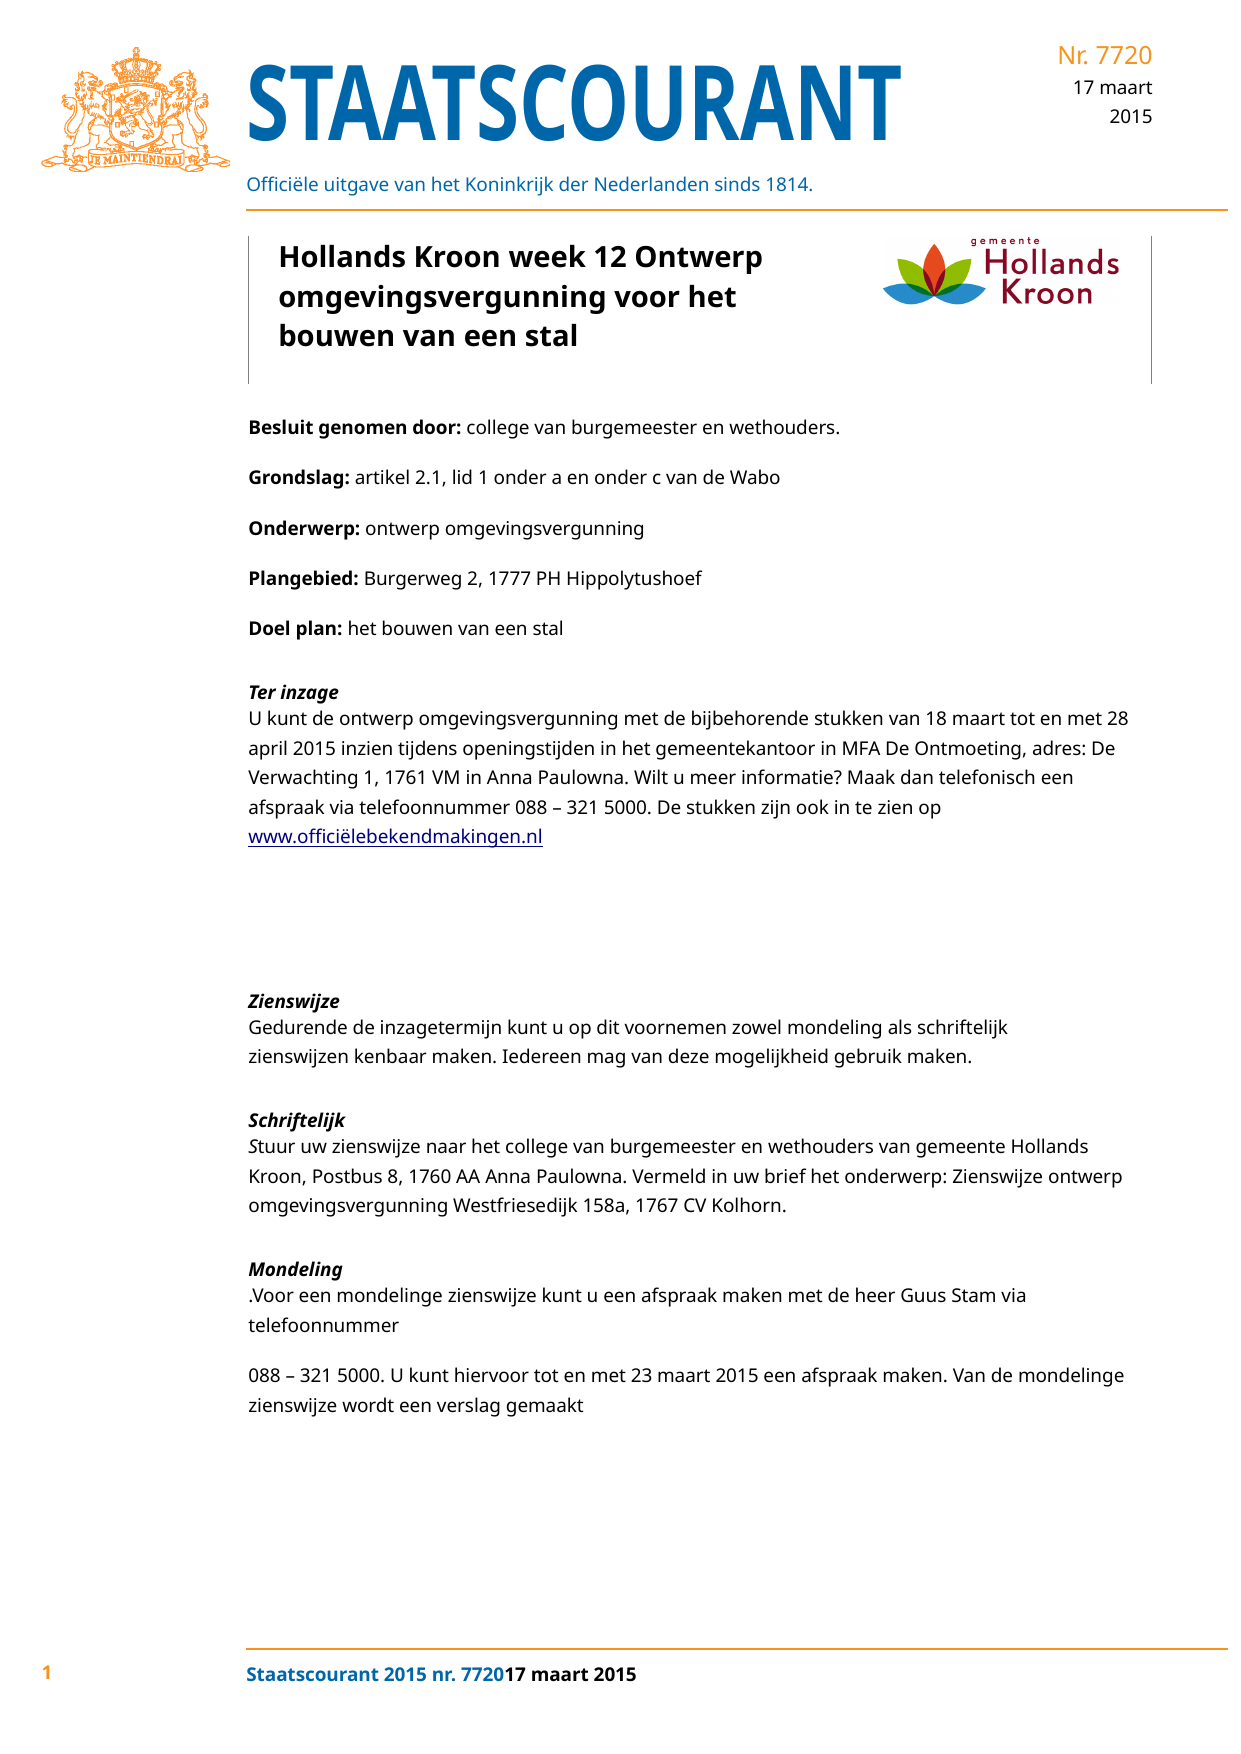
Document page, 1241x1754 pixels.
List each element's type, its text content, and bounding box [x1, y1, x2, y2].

table_header Hollands Kroon week 12 Ontwerp omgevingsvergunning voor het bouwen van een stal [249, 236, 850, 384]
text .Voor een mondelinge zienswijze kunt u een afspraak maken met de heer Guus Stam via telefoonnummer [248, 1282, 1152, 1338]
text Doel plan: het bouwen van een stal [248, 616, 1152, 641]
table_header [850, 236, 1151, 384]
text Onderwerp: ontwerp omgevingsvergunning [248, 515, 1152, 541]
picture [882, 236, 1119, 305]
text Plangebied: Burgerweg 2, 1777 PH Hippolytushoef [248, 565, 1152, 591]
text Gedurende de inzagetermijn kunt u op dit voornemen zowel mondeling als schriftelijk zienswijzen kenbaar maken. Iedereen mag van deze mogelijkheid gebruik maken. [248, 1014, 1152, 1069]
text Mondeling [248, 1257, 1152, 1282]
text Besluit genomen door: college van burgemeester en wethouders. [248, 414, 1152, 440]
text Schriftelijk [248, 1108, 1152, 1133]
text 088 – 321 5000. U kunt hiervoor tot en met 23 maart 2015 een afspraak maken. Van de mondelinge zienswijze wordt een verslag gemaakt [248, 1362, 1152, 1418]
text Stuur uw zienswijze naar het college van burgemeester en wethouders van gemeente Hollands Kroon, Postbus 8, 1760 AA Anna Paulowna. Vermeld in uw brief het onderwerp: Zienswijze ontwerp omgevingsvergunning Westfriesedijk 158a, 1767 CV Kolhorn. [248, 1133, 1152, 1218]
picture [41, 47, 231, 172]
text U kunt de ontwerp omgevingsvergunning met de bijbehorende stukken van 18 maart tot en met 28 april 2015 inzien tijdens openingstijden in het gemeentekantoor in MFA De Ontmoeting, adres: De Verwachting 1, 1761 VM in Anna Paulowna. Wilt u meer informatie? Maak dan telefonisch een afspraak via telefoonnummer 088 – 321 5000. De stukken zijn ook in te zien op www.officiëlebekendmakingen.nl [248, 705, 1152, 849]
text Grondslag: artikel 2.1, lid 1 onder a en onder c van de Wabo [248, 464, 1152, 490]
text Ter inzage [248, 679, 1152, 705]
text Zienswijze [248, 988, 1152, 1014]
